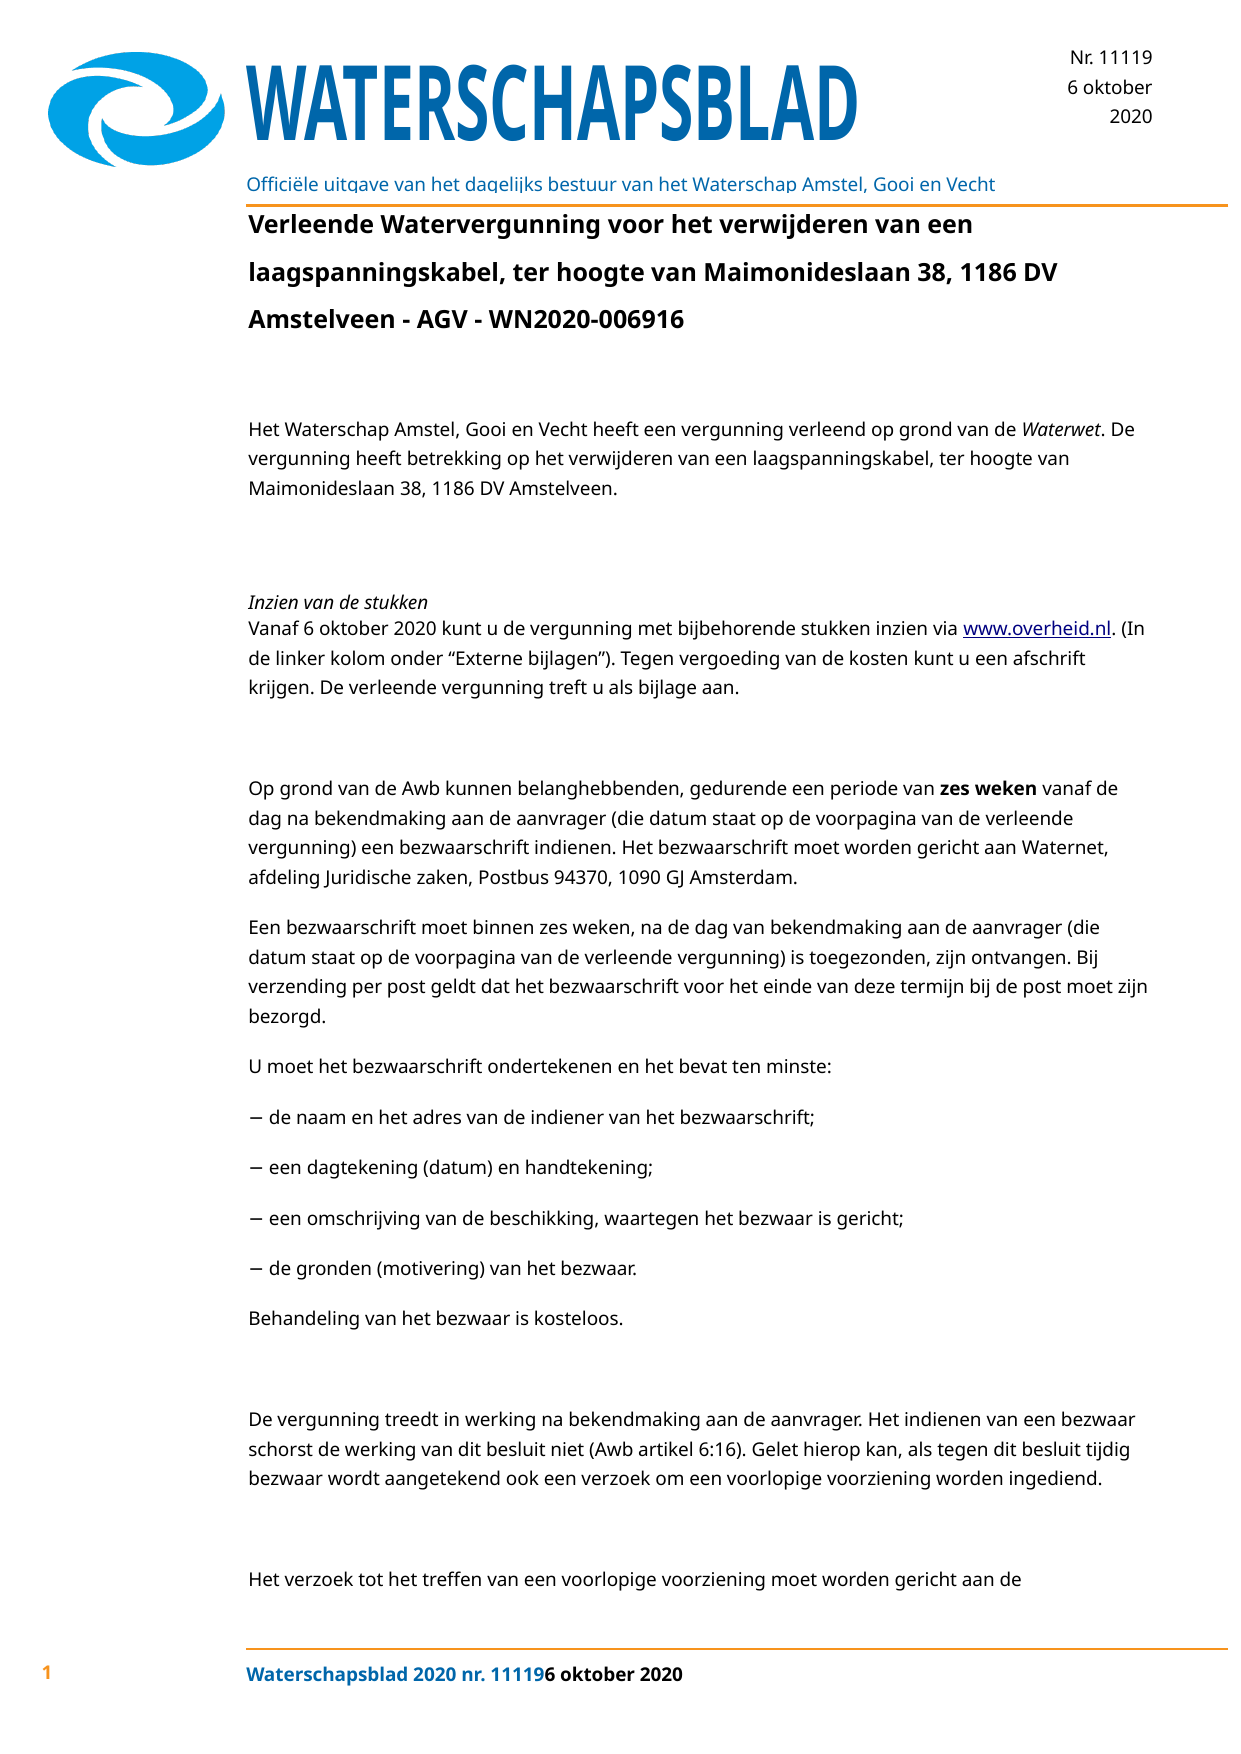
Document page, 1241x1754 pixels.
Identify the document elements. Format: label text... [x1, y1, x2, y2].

text Vanaf 6 oktober 2020 kunt u de vergunning met bijbehorende stukken inzien via www.overheid.nl. (In de linker kolom onder “Externe bijlagen”). Tegen vergoeding van de kosten kunt u een afschrift krijgen. De verleende vergunning treft u als bijlage aan. [248, 615, 1152, 700]
text Behandeling van het bezwaar is kosteloos. [248, 1306, 1152, 1331]
text − de gronden (motivering) van het bezwaar. [248, 1255, 1152, 1281]
text − een omschrijving van de beschikking, waartegen het bezwaar is gericht; [248, 1205, 1152, 1231]
text Het Waterschap Amstel, Gooi en Vecht heeft een vergunning verleend op grond van de Waterwet. De vergunning heeft betrekking op het verwijderen van een laagspanningskabel, ter hoogte van Maimonideslaan 38, 1186 DV Amstelveen. [248, 416, 1152, 501]
text De vergunning treedt in werking na bekendmaking aan de aanvrager. Het indienen van een bezwaar schorst de werking van dit besluit niet (Awb artikel 6:16). Gelet hierop kan, als tegen dit besluit tijdig bezwaar wordt aangetekend ook een verzoek om een voorlopige voorziening worden ingediend. [248, 1406, 1152, 1491]
picture [41, 47, 231, 172]
text Het verzoek tot het treffen van een voorlopige voorziening moet worden gericht aan de [248, 1566, 1152, 1592]
text − de naam en het adres van de indiener van het bezwaarschrift; [248, 1104, 1152, 1130]
text Op grond van de Awb kunnen belanghebbenden, gedurende een periode van zes weken vanaf de dag na bekendmaking aan de aanvrager (die datum staat op de voorpagina van de verleende vergunning) een bezwaarschrift indienen. Het bezwaarschrift moet worden gericht aan Waternet, afdeling Juridische zaken, Postbus 94370, 1090 GJ Amsterdam. [248, 775, 1152, 890]
text U moet het bezwaarschrift ondertekenen en het bevat ten minste: [248, 1053, 1152, 1079]
text Inzien van de stukken [248, 589, 1152, 615]
text − een dagtekening (datum) en handtekening; [248, 1154, 1152, 1180]
text Een bezwaarschrift moet binnen zes weken, na de dag van bekendmaking aan de aanvrager (die datum staat op de voorpagina van de verleende vergunning) is toegezonden, zijn ontvangen. Bij verzending per post geldt dat het bezwaarschrift voor het einde van deze termijn bij de post moet zijn bezorgd. [248, 914, 1152, 1029]
text Verleende Watervergunning voor het verwijderen van een laagspanningskabel, ter hoogte van Maimonideslaan 38, 1186 DV Amstelveen - AGV - WN2020-006916 [248, 207, 1152, 336]
